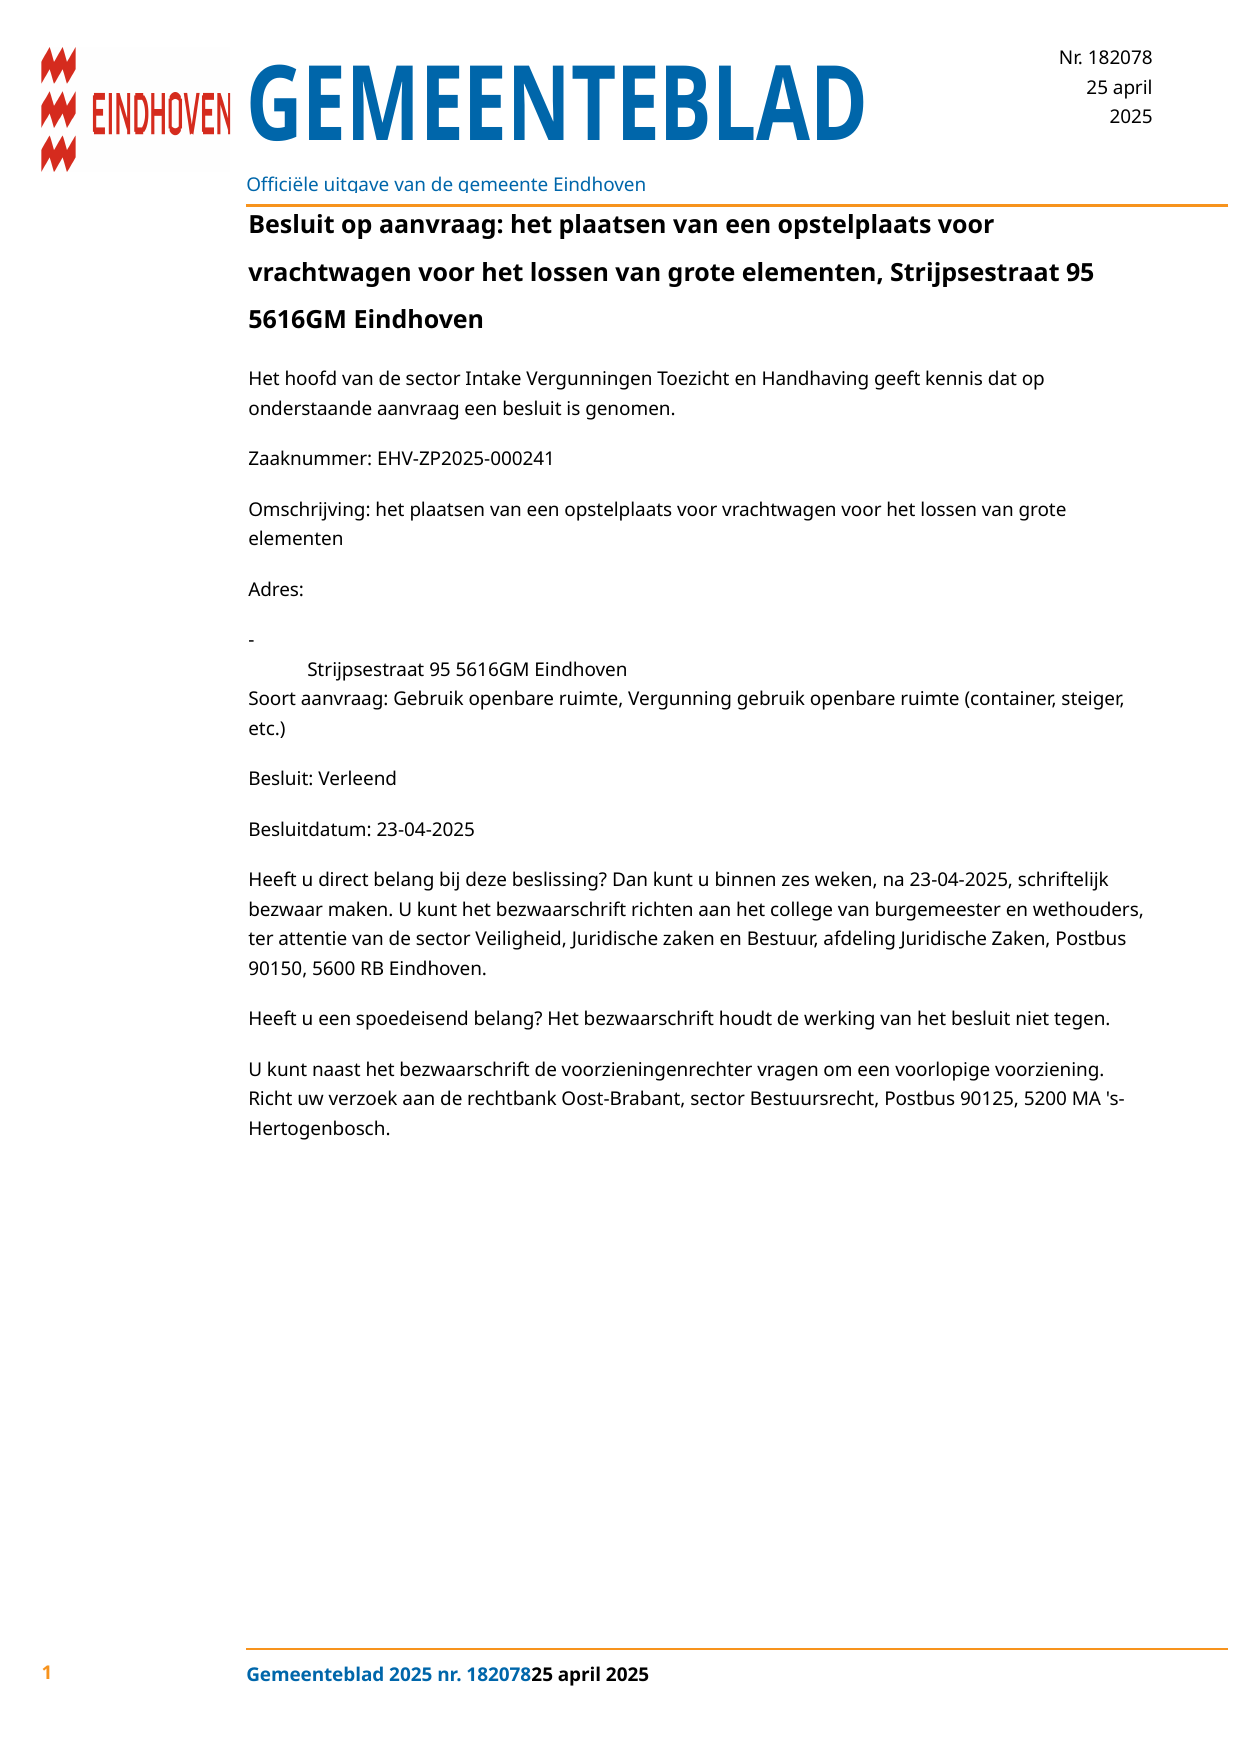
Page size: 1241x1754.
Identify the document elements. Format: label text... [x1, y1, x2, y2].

text Omschrijving: het plaatsen van een opstelplaats voor vrachtwagen voor het lossen van grote elementen [248, 496, 1152, 551]
text Heeft u direct belang bij deze beslissing? Dan kunt u binnen zes weken, na 23-04-2025, schriftelijk bezwaar maken. U kunt het bezwaarschrift richten aan het college van burgemeester en wethouders, ter attentie van de sector Veiligheid, Juridische zaken en Bestuur, afdeling Juridische Zaken, Postbus 90150, 5600 RB Eindhoven. [248, 866, 1152, 981]
text U kunt naast het bezwaarschrift de voorzieningenrechter vragen om een voorlopige voorziening. Richt uw verzoek aan de rechtbank Oost-Brabant, sector Bestuursrecht, Postbus 90125, 5200 MA 's-Hertogenbosch. [248, 1056, 1152, 1141]
text Zaaknummer: EHV-ZP2025-000241 [248, 446, 1152, 471]
text Besluit op aanvraag: het plaatsen van een opstelplaats voor vrachtwagen voor het lossen van grote elementen, Strijpsestraat 95 5616GM Eindhoven [248, 207, 1152, 336]
text Besluit: Verleend [248, 766, 1152, 791]
text Besluitdatum: 23-04-2025 [248, 816, 1152, 842]
picture [41, 47, 231, 172]
text Heeft u een spoedeisend belang? Het bezwaarschrift houdt de werking van het besluit niet tegen. [248, 1006, 1152, 1031]
text Soort aanvraag: Gebruik openbare ruimte, Vergunning gebruik openbare ruimte (container, steiger, etc.) [248, 686, 1152, 741]
text Het hoofd van de sector Intake Vergunningen Toezicht en Handhaving geeft kennis dat op onderstaande aanvraag een besluit is genomen. [248, 366, 1152, 421]
list Strijpsestraat 95 5616GM Eindhoven [248, 656, 1152, 682]
text Adres: [248, 576, 1152, 602]
